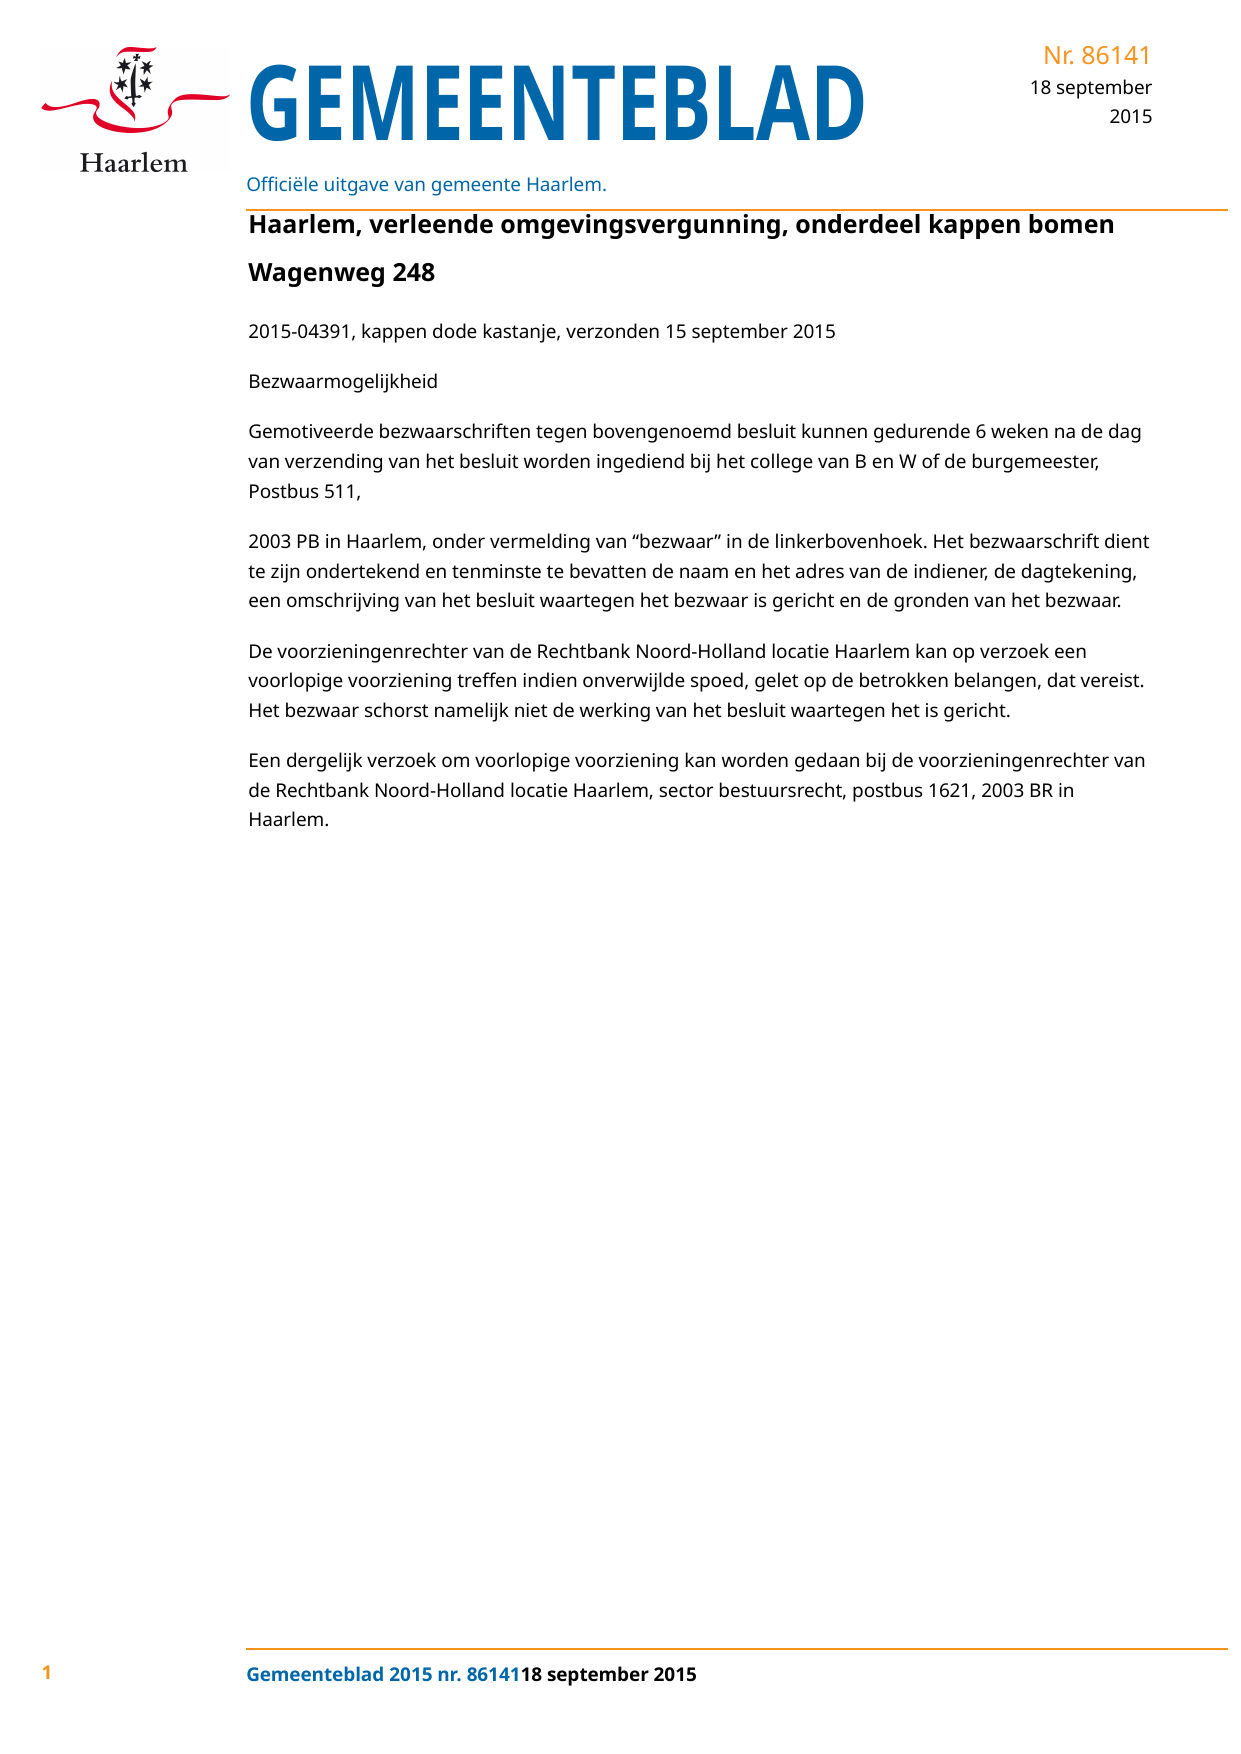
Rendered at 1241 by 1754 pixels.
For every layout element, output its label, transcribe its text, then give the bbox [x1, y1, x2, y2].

picture [41, 47, 231, 172]
text Bezwaarmogelijkheid [248, 368, 1152, 394]
text Gemotiveerde bezwaarschriften tegen bovengenoemd besluit kunnen gedurende 6 weken na de dag van verzending van het besluit worden ingediend bij het college van B en W of de burgemeester, Postbus 511, [248, 419, 1152, 504]
text De voorzieningenrechter van de Rechtbank Noord-Holland locatie Haarlem kan op verzoek een voorlopige voorziening treffen indien onverwijlde spoed, gelet op de betrokken belangen, dat vereist. Het bezwaar schorst namelijk niet de werking van het besluit waartegen het is gericht. [248, 638, 1152, 723]
text 2015-04391, kappen dode kastanje, verzonden 15 september 2015 [248, 318, 1152, 344]
text 2003 PB in Haarlem, onder vermelding van “bezwaar” in de linkerbovenhoek. Het bezwaarschrift dient te zijn ondertekend en tenminste te bevatten de naam en het adres van de indiener, de dagtekening, een omschrijving van het besluit waartegen het bezwaar is gericht en de gronden van het bezwaar. [248, 528, 1152, 613]
text Haarlem, verleende omgevingsvergunning, onderdeel kappen bomen Wagenweg 248 [248, 211, 1152, 288]
text Een dergelijk verzoek om voorlopige voorziening kan worden gedaan bij de voorzieningenrechter van de Rechtbank Noord-Holland locatie Haarlem, sector bestuursrecht, postbus 1621, 2003 BR in Haarlem. [248, 747, 1152, 832]
